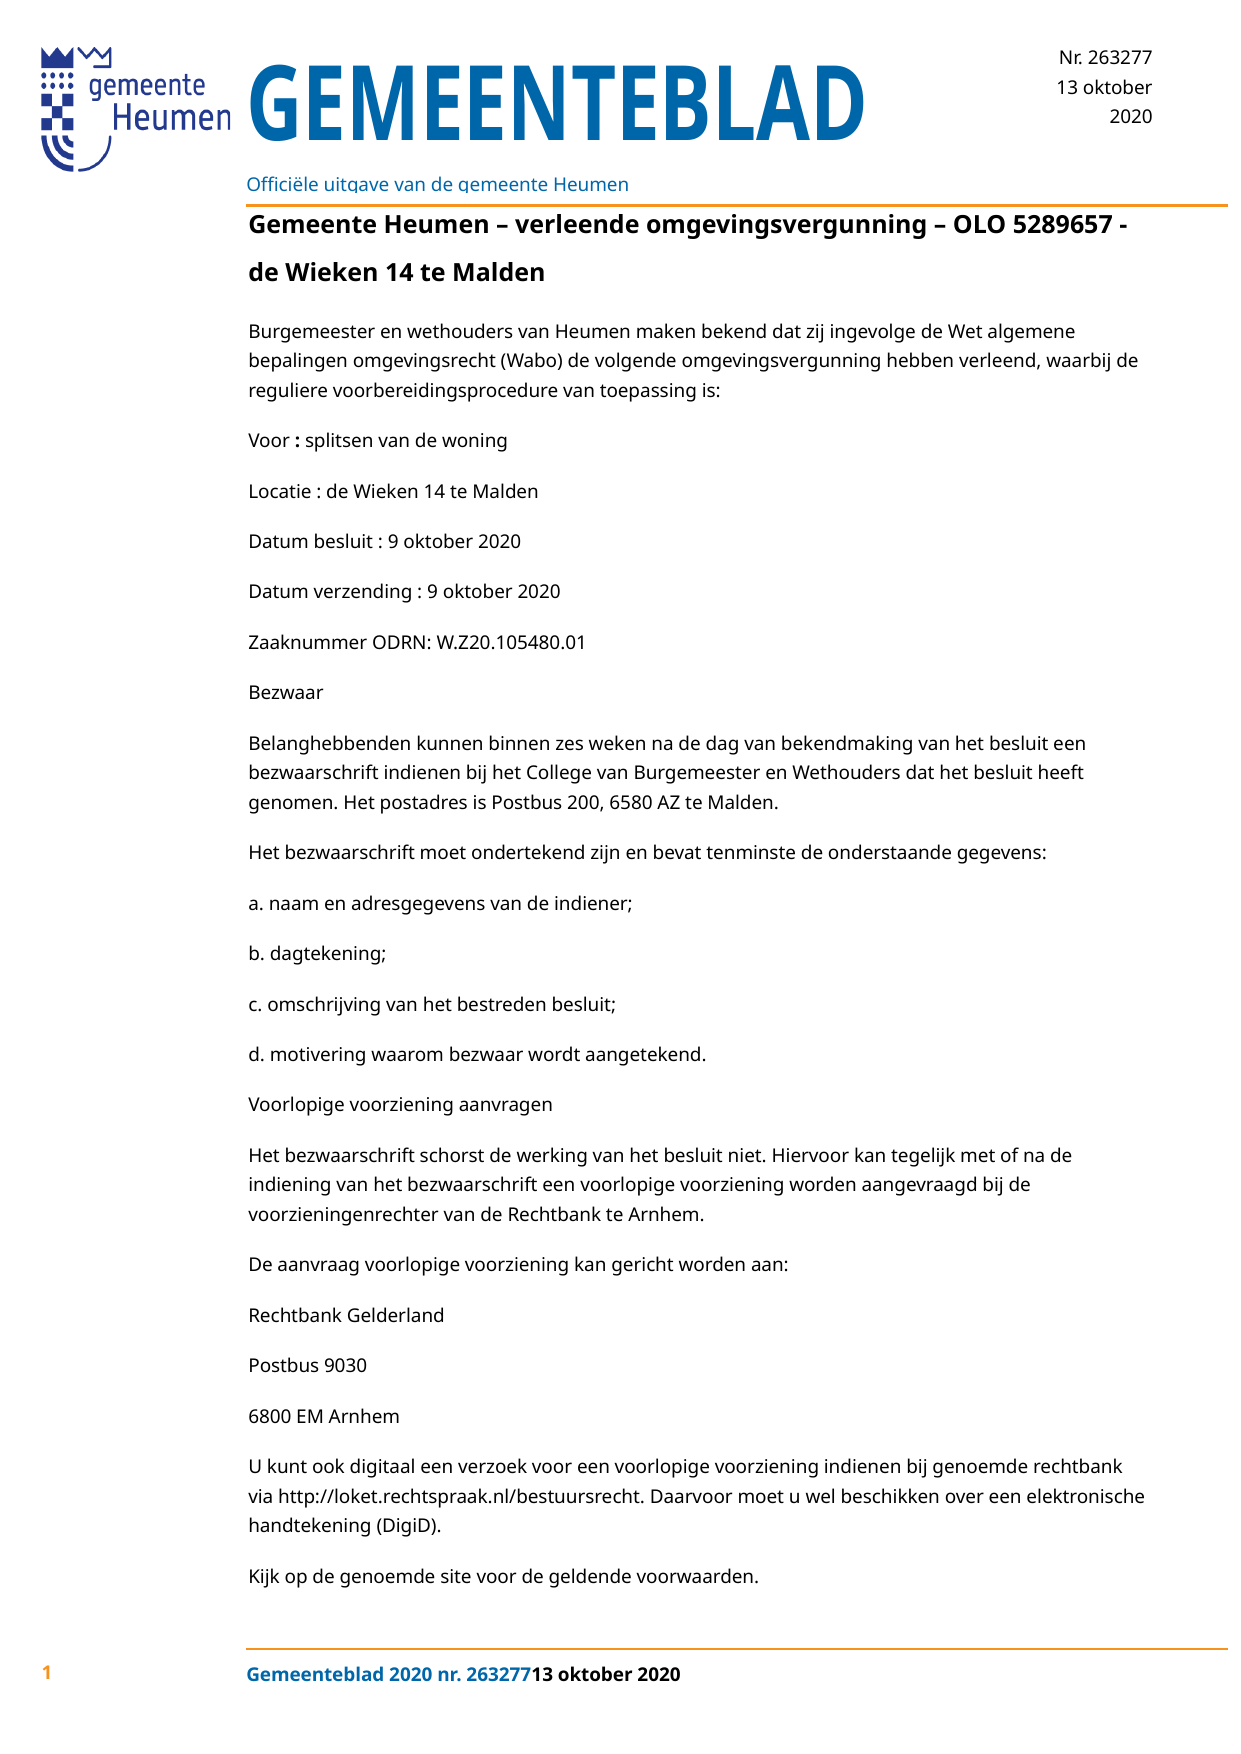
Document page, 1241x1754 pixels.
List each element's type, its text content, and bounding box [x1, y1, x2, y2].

text Zaaknummer ODRN: W.Z20.105480.01 [248, 629, 1152, 655]
text Belanghebbenden kunnen binnen zes weken na de dag van bekendmaking van het besluit een bezwaarschrift indienen bij het College van Burgemeester en Wethouders dat het besluit heeft genomen. Het postadres is Postbus 200, 6580 AZ te Malden. [248, 730, 1152, 815]
picture [41, 47, 231, 172]
text Datum besluit : 9 oktober 2020 [248, 528, 1152, 554]
text Het bezwaarschrift moet ondertekend zijn en bevat tenminste de onderstaande gegevens: [248, 839, 1152, 865]
text a. naam en adresgegevens van de indiener; [248, 890, 1152, 916]
text Postbus 9030 [248, 1352, 1152, 1378]
text Voorlopige voorziening aanvragen [248, 1092, 1152, 1117]
text Rechtbank Gelderland [248, 1302, 1152, 1328]
text Bezwaar [248, 679, 1152, 705]
text Datum verzending : 9 oktober 2020 [248, 579, 1152, 604]
text Voor : splitsen van de woning [248, 427, 1152, 453]
text Het bezwaarschrift schorst de werking van het besluit niet. Hiervoor kan tegelijk met of na de indiening van het bezwaarschrift een voorlopige voorziening worden aangevraagd bij de voorzieningenrechter van de Rechtbank te Arnhem. [248, 1142, 1152, 1227]
text Kijk op de genoemde site voor de geldende voorwaarden. [248, 1563, 1152, 1589]
text Burgemeester en wethouders van Heumen maken bekend dat zij ingevolge de Wet algemene bepalingen omgevingsrecht (Wabo) de volgende omgevingsvergunning hebben verleend, waarbij de reguliere voorbereidingsprocedure van toepassing is: [248, 318, 1152, 403]
text U kunt ook digitaal een verzoek voor een voorlopige voorziening indienen bij genoemde rechtbank via http://loket.rechtspraak.nl/bestuursrecht. Daarvoor moet u wel beschikken over een elektronische handtekening (DigiD). [248, 1453, 1152, 1538]
text b. dagtekening; [248, 940, 1152, 966]
text c. omschrijving van het bestreden besluit; [248, 991, 1152, 1017]
text Locatie : de Wieken 14 te Malden [248, 478, 1152, 504]
text De aanvraag voorlopige voorziening kan gericht worden aan: [248, 1252, 1152, 1277]
text Gemeente Heumen – verleende omgevingsvergunning – OLO 5289657 - de Wieken 14 te Malden [248, 207, 1152, 288]
text d. motivering waarom bezwaar wordt aangetekend. [248, 1041, 1152, 1067]
text 6800 EM Arnhem [248, 1403, 1152, 1429]
